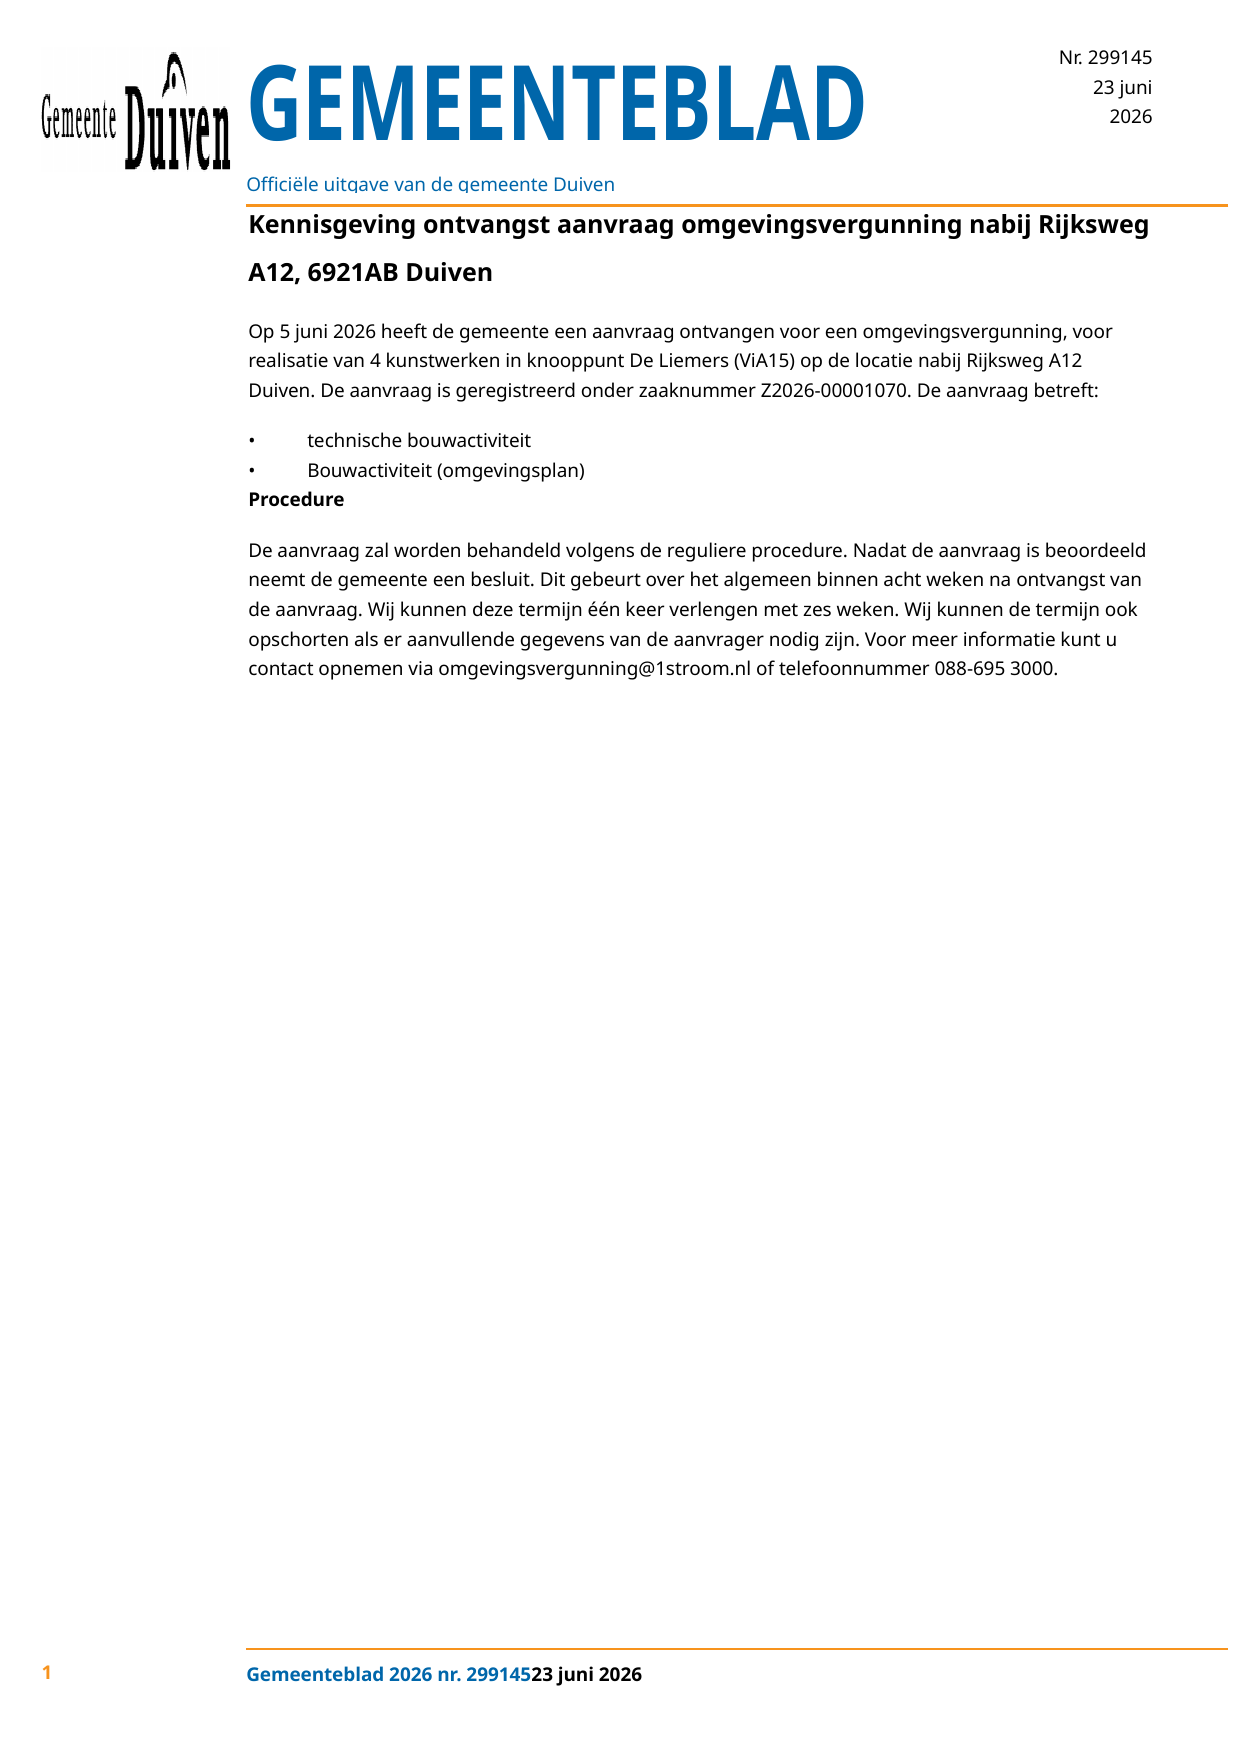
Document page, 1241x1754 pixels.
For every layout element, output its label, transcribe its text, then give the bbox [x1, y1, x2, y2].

list Bouwactiviteit (omgevingsplan) [248, 457, 1152, 483]
text Op 5 juni 2026 heeft de gemeente een aanvraag ontvangen voor een omgevingsvergunning, voor realisatie van 4 kunstwerken in knooppunt De Liemers (ViA15) op de locatie nabij Rijksweg A12 Duiven. De aanvraag is geregistreerd onder zaaknummer Z2026-00001070. De aanvraag betreft: [248, 318, 1152, 403]
list technische bouwactiviteit [248, 427, 1152, 453]
text De aanvraag zal worden behandeld volgens de reguliere procedure. Nadat de aanvraag is beoordeeld neemt de gemeente een besluit. Dit gebeurt over het algemeen binnen acht weken na ontvangst van de aanvraag. Wij kunnen deze termijn één keer verlengen met zes weken. Wij kunnen de termijn ook opschorten als er aanvullende gegevens van de aanvrager nodig zijn. Voor meer informatie kunt u contact opnemen via omgevingsvergunning@1stroom.nl of telefoonnummer 088-695 3000. [248, 537, 1152, 681]
picture [41, 47, 231, 172]
text Kennisgeving ontvangst aanvraag omgevingsvergunning nabij Rijksweg A12, 6921AB Duiven [248, 207, 1152, 288]
text Procedure [248, 487, 1152, 512]
